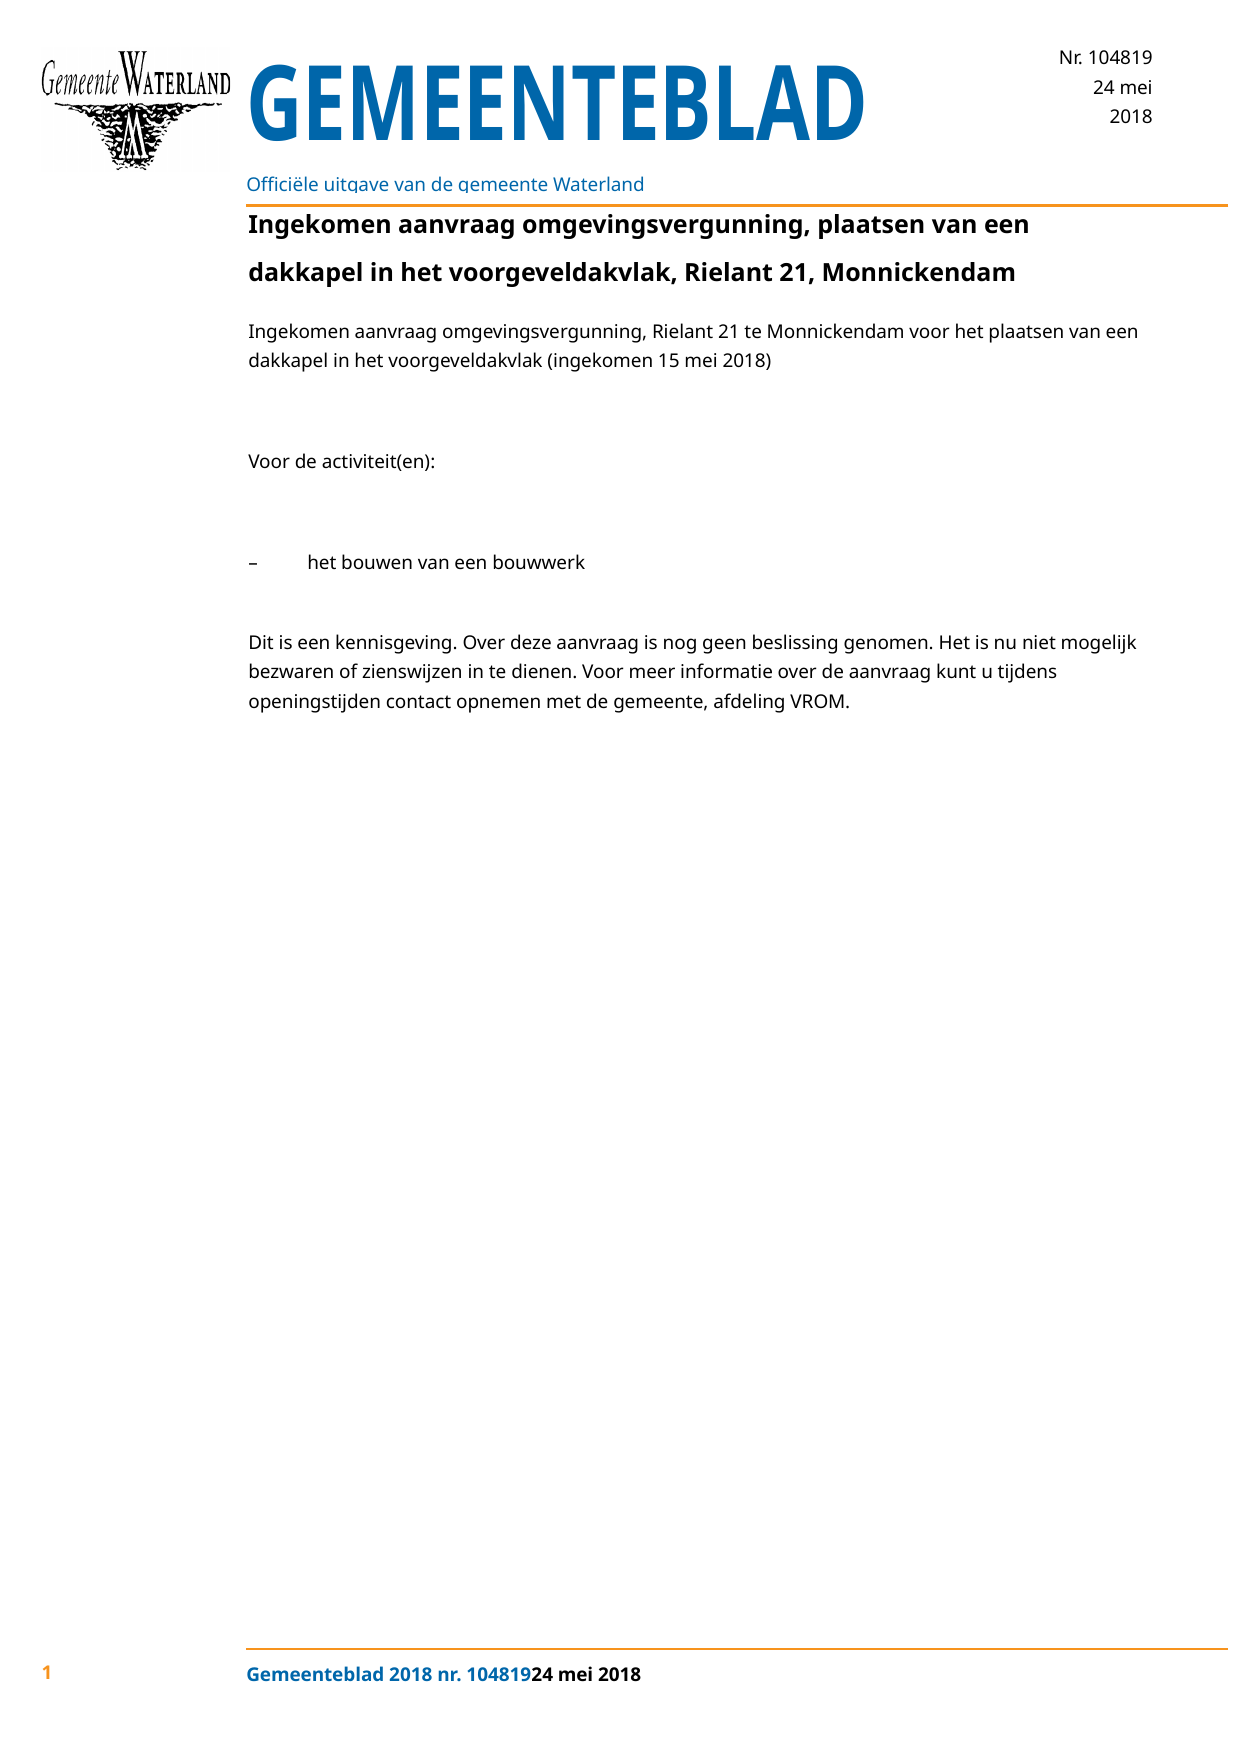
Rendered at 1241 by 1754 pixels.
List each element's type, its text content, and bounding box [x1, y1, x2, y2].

picture [41, 47, 231, 172]
text Ingekomen aanvraag omgevingsvergunning, Rielant 21 te Monnickendam voor het plaatsen van een dakkapel in het voorgeveldakvlak (ingekomen 15 mei 2018) [248, 318, 1152, 373]
text Voor de activiteit(en): [248, 448, 1152, 474]
text Ingekomen aanvraag omgevingsvergunning, plaatsen van een dakkapel in het voorgeveldakvlak, Rielant 21, Monnickendam [248, 207, 1152, 288]
list het bouwen van een bouwwerk [248, 549, 1152, 575]
text Dit is een kennisgeving. Over deze aanvraag is nog geen beslissing genomen. Het is nu niet mogelijk bezwaren of zienswijzen in te dienen. Voor meer informatie over de aanvraag kunt u tijdens openingstijden contact opnemen met de gemeente, afdeling VROM. [248, 629, 1152, 714]
